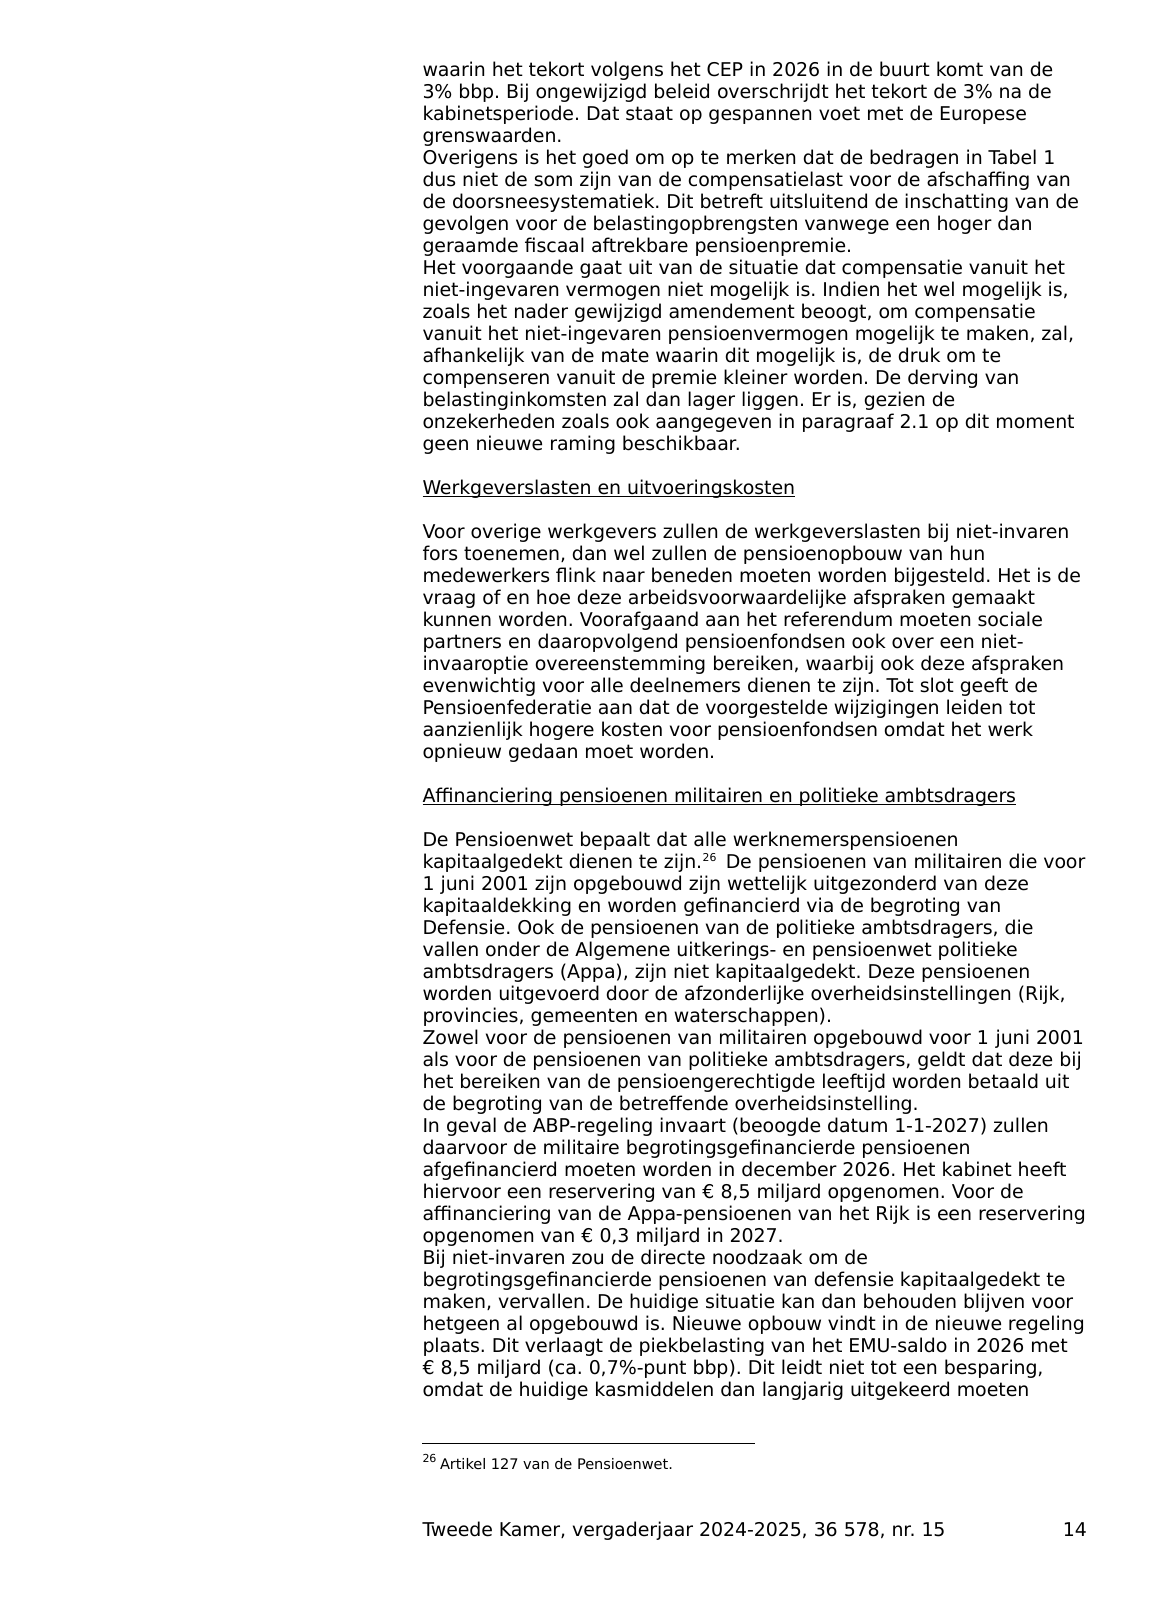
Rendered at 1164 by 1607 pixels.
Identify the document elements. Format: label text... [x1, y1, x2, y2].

subtitle Affinanciering pensioenen militairen en politieke ambtsdragers [422, 785, 1087, 807]
text De Pensioenwet bepaalt dat alle werknemerspensioenen kapitaalgedekt dienen te zijn. De pensioenen van militairen die voor 1 juni 2001 zijn opgebouwd zijn wettelijk uitgezonderd van deze kapitaaldekking en worden gefinancierd via de begroting van Defensie. Ook de pensioenen van de politieke ambtsdragers, die vallen onder de Algemene uitkerings- en pensioenwet politieke ambtsdragers (Appa), zijn niet kapitaalgedekt. Deze pensioenen worden uitgevoerd door de afzonderlijke overheidsinstellingen (Rijk, provincies, gemeenten en waterschappen). [422, 829, 1087, 1027]
text Zowel voor de pensioenen van militairen opgebouwd voor 1 juni 2001 als voor de pensioenen van politieke ambtsdragers, geldt dat deze bij het bereiken van de pensioengerechtigde leeftijd worden betaald uit de begroting van de betreffende overheidsinstelling. [422, 1027, 1087, 1115]
text waarin het tekort volgens het CEP in 2026 in de buurt komt van de 3% bbp. Bij ongewijzigd beleid overschrijdt het tekort de 3% na de kabinetsperiode. Dat staat op gespannen voet met de Europese grenswaarden. [422, 59, 1087, 147]
text Bij niet-invaren zou de directe noodzaak om de begrotingsgefinancierde pensioenen van defensie kapitaalgedekt te maken, vervallen. De huidige situatie kan dan behouden blijven voor hetgeen al opgebouwd is. Nieuwe opbouw vindt in de nieuwe regeling plaats. Dit verlaagt de piekbelasting van het EMU-saldo in 2026 met € 8,5 miljard (ca. 0,7%-punt bbp). Dit leidt niet tot een besparing, omdat de huidige kasmiddelen dan langjarig uitgekeerd moeten [422, 1247, 1087, 1401]
text Overigens is het goed om op te merken dat de bedragen in Tabel 1 dus niet de som zijn van de compensatielast voor de afschaffing van de doorsneesystematiek. Dit betreft uitsluitend de inschatting van de gevolgen voor de belastingopbrengsten vanwege een hoger dan geraamde fiscaal aftrekbare pensioenpremie. [422, 147, 1087, 257]
text Voor overige werkgevers zullen de werkgeverslasten bij niet-invaren fors toenemen, dan wel zullen de pensioenopbouw van hun medewerkers flink naar beneden moeten worden bijgesteld. Het is de vraag of en hoe deze arbeidsvoorwaardelijke afspraken gemaakt kunnen worden. Voorafgaand aan het referendum moeten sociale partners en daaropvolgend pensioenfondsen ook over een niet-invaaroptie overeenstemming bereiken, waarbij ook deze afspraken evenwichtig voor alle deelnemers dienen te zijn. Tot slot geeft de Pensioenfederatie aan dat de voorgestelde wijzigingen leiden tot aanzienlijk hogere kosten voor pensioenfondsen omdat het werk opnieuw gedaan moet worden. [422, 521, 1087, 763]
subtitle Werkgeverslasten en uitvoeringskosten [422, 477, 1087, 499]
text Artikel 127 van de Pensioenwet. [422, 1452, 1087, 1474]
text Het voorgaande gaat uit van de situatie dat compensatie vanuit het niet-ingevaren vermogen niet mogelijk is. Indien het wel mogelijk is, zoals het nader gewijzigd amendement beoogt, om compensatie vanuit het niet-ingevaren pensioenvermogen mogelijk te maken, zal, afhankelijk van de mate waarin dit mogelijk is, de druk om te compenseren vanuit de premie kleiner worden. De derving van belastinginkomsten zal dan lager liggen. Er is, gezien de onzekerheden zoals ook aangegeven in paragraaf 2.1 op dit moment geen nieuwe raming beschikbaar. [422, 257, 1087, 455]
text In geval de ABP-regeling invaart (beoogde datum 1-1-2027) zullen daarvoor de militaire begrotingsgefinancierde pensioenen afgefinancierd moeten worden in december 2026. Het kabinet heeft hiervoor een reservering van € 8,5 miljard opgenomen. Voor de affinanciering van de Appa-pensioenen van het Rijk is een reservering opgenomen van € 0,3 miljard in 2027. [422, 1115, 1087, 1247]
